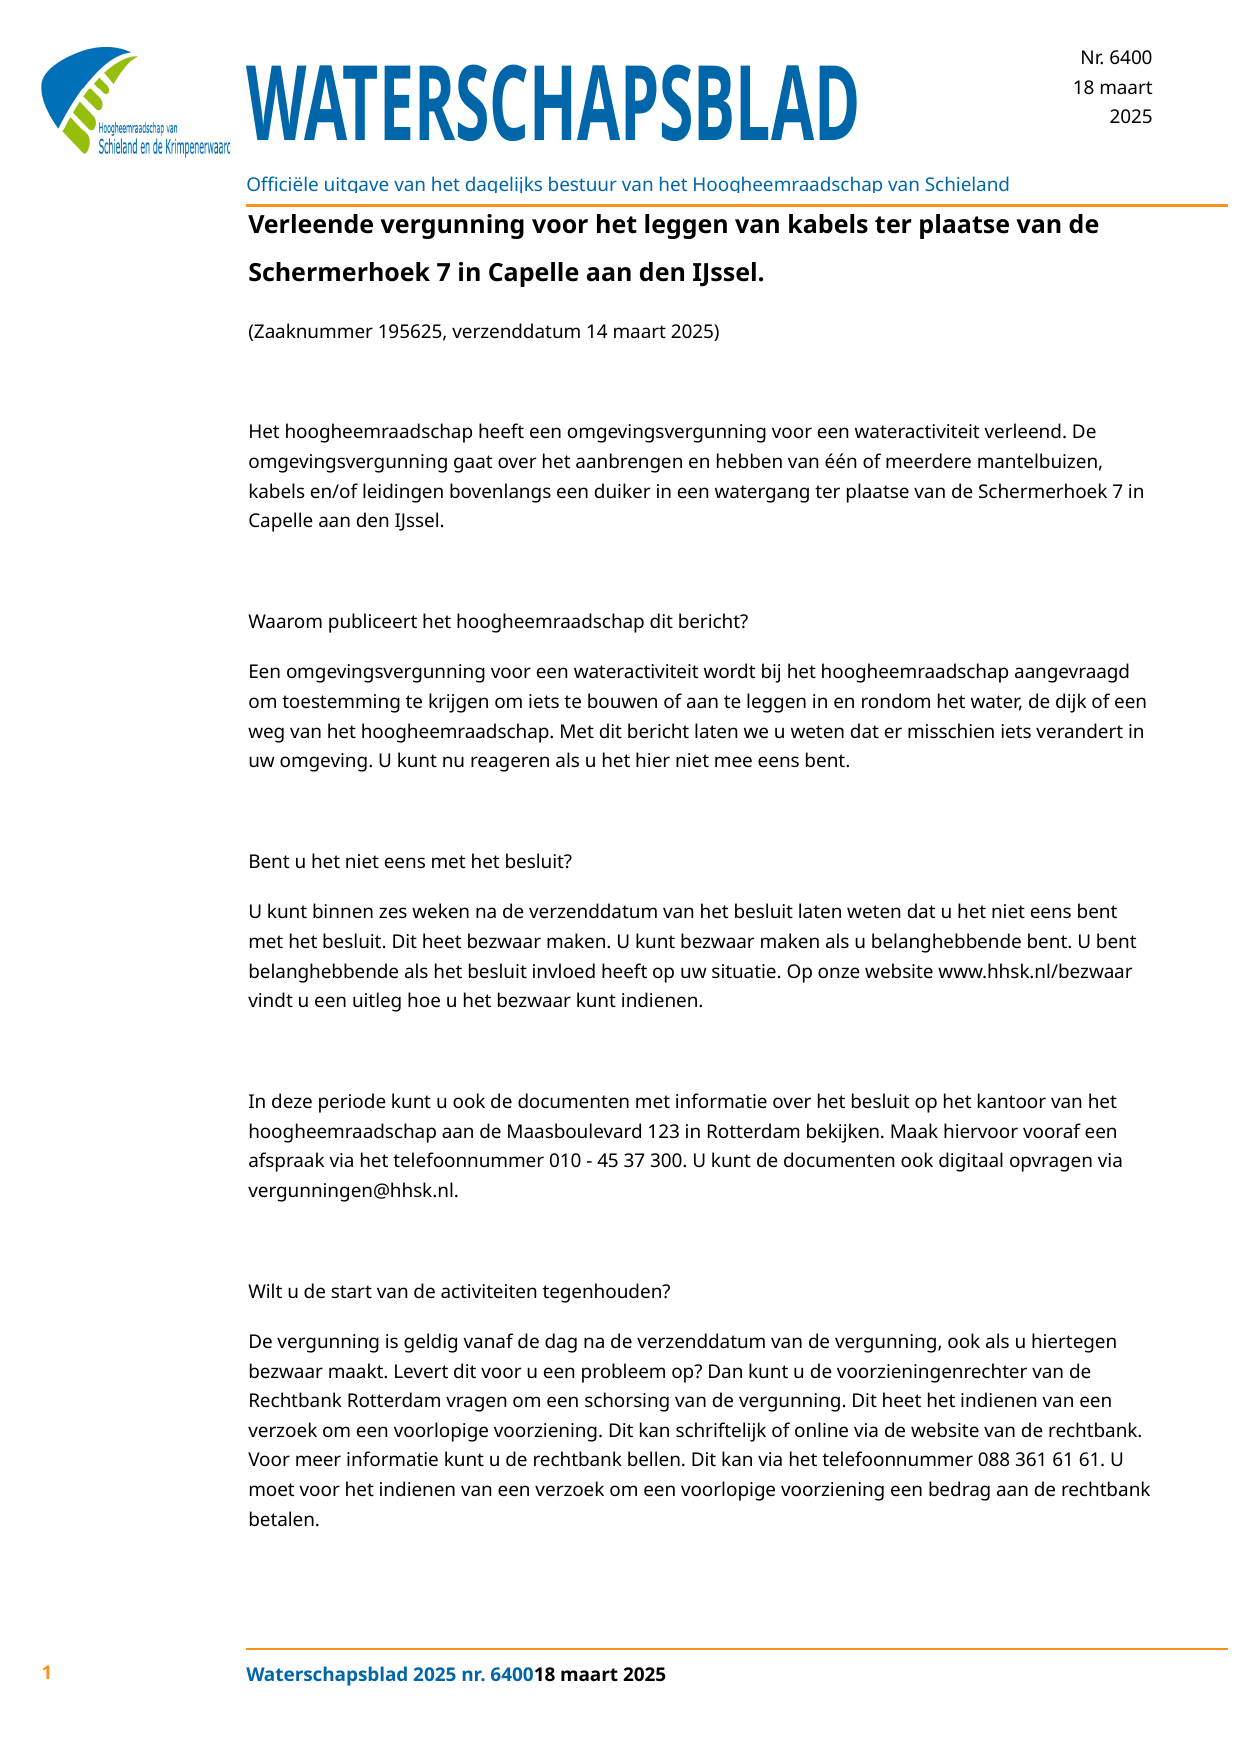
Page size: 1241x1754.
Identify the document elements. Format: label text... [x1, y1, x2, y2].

text De vergunning is geldig vanaf de dag na de verzenddatum van de vergunning, ook als u hiertegen bezwaar maakt. Levert dit voor u een probleem op? Dan kunt u de voorzieningenrechter van de Rechtbank Rotterdam vragen om een schorsing van de vergunning. Dit heet het indienen van een verzoek om een voorlopige voorziening. Dit kan schriftelijk of online via de website van de rechtbank. Voor meer informatie kunt u de rechtbank bellen. Dit kan via het telefoonnummer 088 361 61 61. U moet voor het indienen van een verzoek om een voorlopige voorziening een bedrag aan de rechtbank betalen. [248, 1328, 1152, 1532]
text Verleende vergunning voor het leggen van kabels ter plaatse van de Schermerhoek 7 in Capelle aan den IJssel. [248, 207, 1152, 288]
text Het hoogheemraadschap heeft een omgevingsvergunning voor een wateractiviteit verleend. De omgevingsvergunning gaat over het aanbrengen en hebben van één of meerdere mantelbuizen, kabels en/of leidingen bovenlangs een duiker in een watergang ter plaatse van de Schermerhoek 7 in Capelle aan den IJssel. [248, 419, 1152, 533]
text Wilt u de start van de activiteiten tegenhouden? [248, 1278, 1152, 1304]
text U kunt binnen zes weken na de verzenddatum van het besluit laten weten dat u het niet eens bent met het besluit. Dit heet bezwaar maken. U kunt bezwaar maken als u belanghebbende bent. U bent belanghebbende als het besluit invloed heeft op uw situatie. Op onze website www.hhsk.nl/bezwaar vindt u een uitleg hoe u het bezwaar kunt indienen. [248, 899, 1152, 1013]
text Waarom publiceert het hoogheemraadschap dit bericht? [248, 608, 1152, 634]
text Bent u het niet eens met het besluit? [248, 848, 1152, 874]
text (Zaaknummer 195625, verzenddatum 14 maart 2025) [248, 318, 1152, 344]
picture [41, 47, 231, 172]
text Een omgevingsvergunning voor een wateractiviteit wordt bij het hoogheemraadschap aangevraagd om toestemming te krijgen om iets te bouwen of aan te leggen in en rondom het water, de dijk of een weg van het hoogheemraadschap. Met dit bericht laten we u weten dat er misschien iets verandert in uw omgeving. U kunt nu reageren als u het hier niet mee eens bent. [248, 659, 1152, 773]
text In deze periode kunt u ook de documenten met informatie over het besluit op het kantoor van het hoogheemraadschap aan de Maasboulevard 123 in Rotterdam bekijken. Maak hiervoor vooraf een afspraak via het telefoonnummer 010 - 45 37 300. U kunt de documenten ook digitaal opvragen via vergunningen@hhsk.nl. [248, 1088, 1152, 1203]
